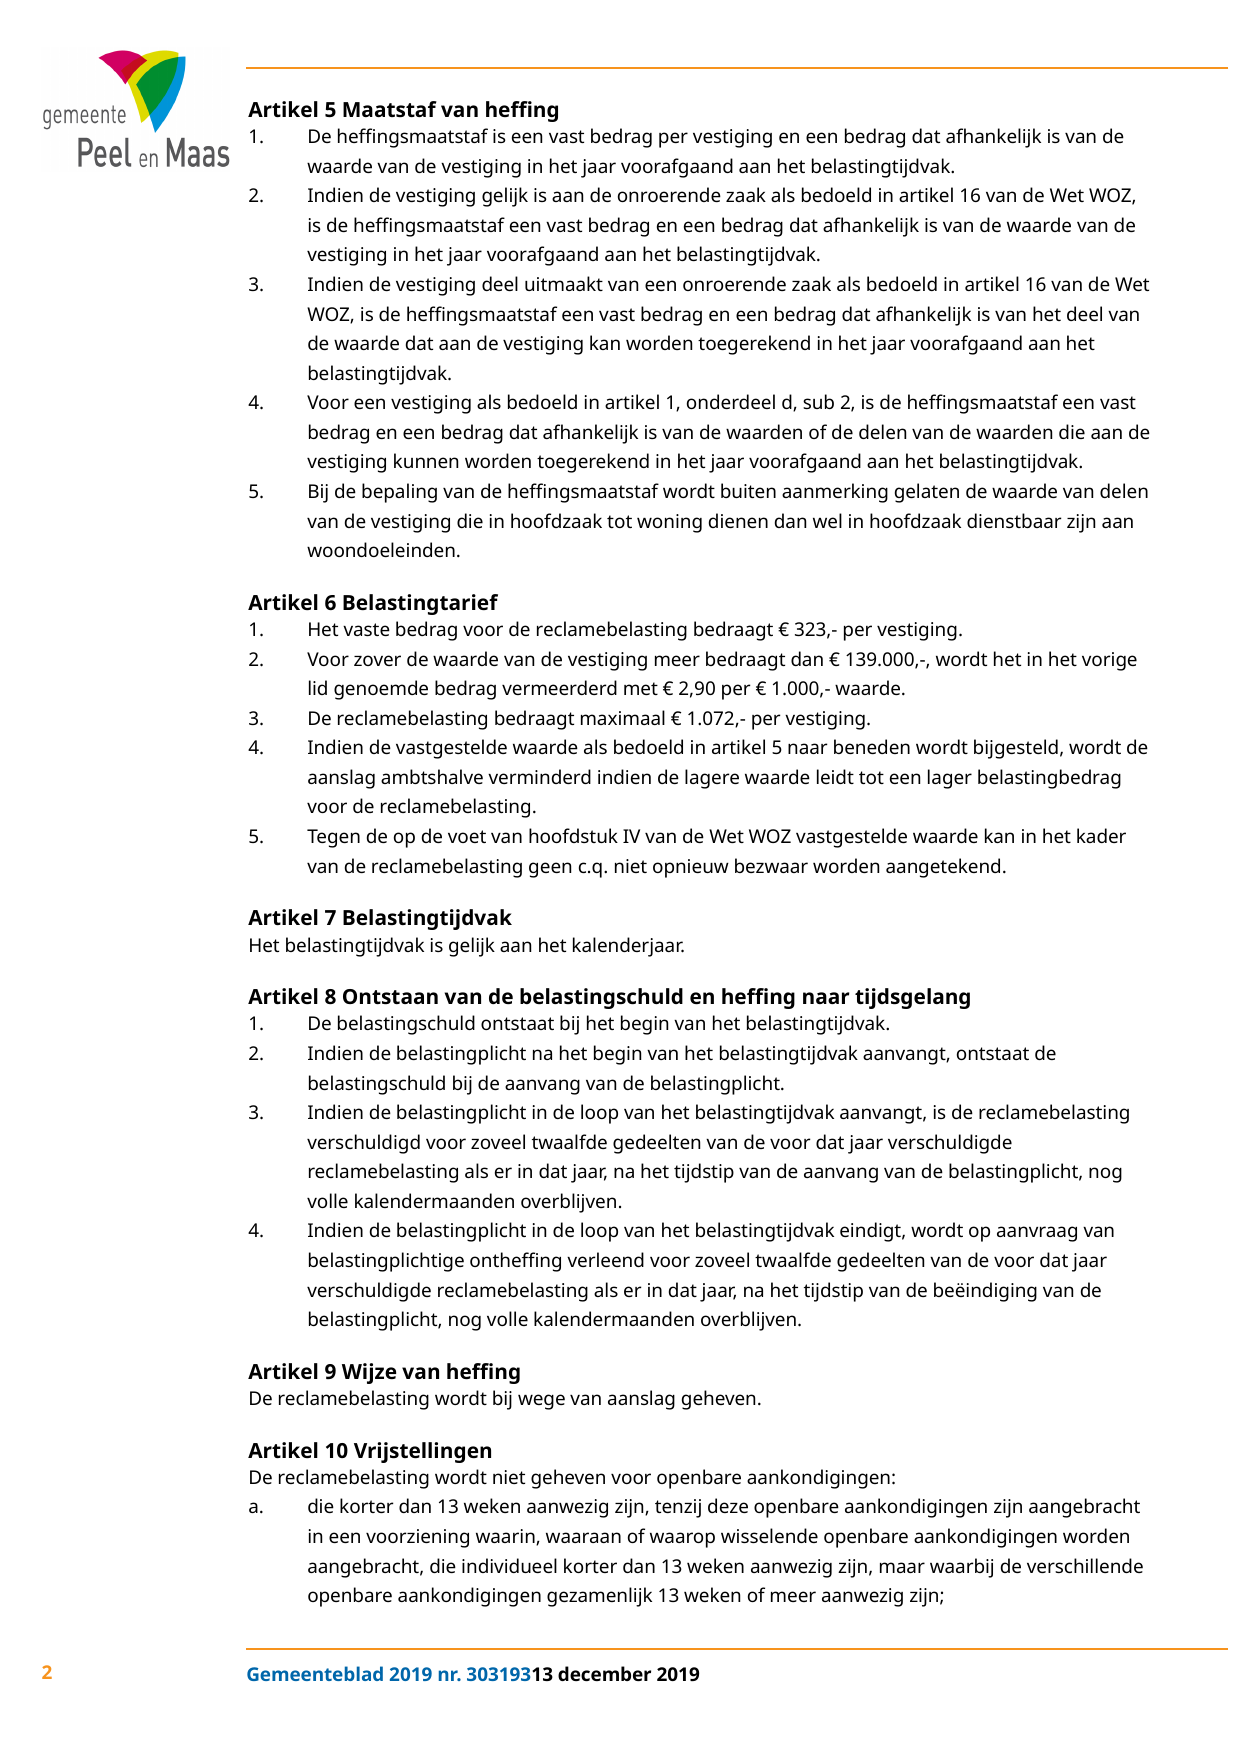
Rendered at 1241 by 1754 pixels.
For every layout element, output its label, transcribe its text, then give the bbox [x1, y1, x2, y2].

text Artikel 7 Belastingtijdvak [248, 903, 1152, 932]
list Voor zover de waarde van de vestiging meer bedraagt dan € 139.000,-, wordt het in het vorige lid genoemde bedrag vermeerderd met € 2,90 per € 1.000,- waarde. [248, 646, 1152, 701]
text Het belastingtijdvak is gelijk aan het kalenderjaar. [248, 932, 1152, 957]
list Voor een vestiging als bedoeld in artikel 1, onderdeel d, sub 2, is de heffingsmaatstaf een vast bedrag en een bedrag dat afhankelijk is van de waarden of de delen van de waarden die aan de vestiging kunnen worden toegerekend in het jaar voorafgaand aan het belastingtijdvak. [248, 389, 1152, 474]
list Bij de bepaling van de heffingsmaatstaf wordt buiten aanmerking gelaten de waarde van delen van de vestiging die in hoofdzaak tot woning dienen dan wel in hoofdzaak dienstbaar zijn aan woondoeleinden. [248, 478, 1152, 563]
list Indien de belastingplicht in de loop van het belastingtijdvak aanvangt, is de reclamebelasting verschuldigd voor zoveel twaalfde gedeelten van de voor dat jaar verschuldigde reclamebelasting als er in dat jaar, na het tijdstip van de aanvang van de belastingplicht, nog volle kalendermaanden overblijven. [248, 1099, 1152, 1214]
text Artikel 5 Maatstaf van heffing [248, 95, 1152, 123]
list Indien de vestiging gelijk is aan de onroerende zaak als bedoeld in artikel 16 van de Wet WOZ, is de heffingsmaatstaf een vast bedrag en een bedrag dat afhankelijk is van de waarde van de vestiging in het jaar voorafgaand aan het belastingtijdvak. [248, 182, 1152, 267]
text De reclamebelasting wordt bij wege van aanslag geheven. [248, 1385, 1152, 1411]
list Het vaste bedrag voor de reclamebelasting bedraagt € 323,- per vestiging. [248, 616, 1152, 642]
list Tegen de op de voet van hoofdstuk IV van de Wet WOZ vastgestelde waarde kan in het kader van de reclamebelasting geen c.q. niet opnieuw bezwaar worden aangetekend. [248, 823, 1152, 879]
list De reclamebelasting bedraagt maximaal € 1.072,- per vestiging. [248, 705, 1152, 731]
text Artikel 6 Belastingtarief [248, 588, 1152, 616]
list Indien de belastingplicht na het begin van het belastingtijdvak aanvangt, ontstaat de belastingschuld bij de aanvang van de belastingplicht. [248, 1040, 1152, 1096]
text Artikel 9 Wijze van heffing [248, 1357, 1152, 1385]
picture [41, 47, 231, 172]
list Indien de vestiging deel uitmaakt van een onroerende zaak als bedoeld in artikel 16 van de Wet WOZ, is de heffingsmaatstaf een vast bedrag en een bedrag dat afhankelijk is van het deel van de waarde dat aan de vestiging kan worden toegerekend in het jaar voorafgaand aan het belastingtijdvak. [248, 271, 1152, 386]
text Artikel 10 Vrijstellingen [248, 1436, 1152, 1464]
list De belastingschuld ontstaat bij het begin van het belastingtijdvak. [248, 1011, 1152, 1036]
list Indien de belastingplicht in de loop van het belastingtijdvak eindigt, wordt op aanvraag van belastingplichtige ontheffing verleend voor zoveel twaalfde gedeelten van de voor dat jaar verschuldigde reclamebelasting als er in dat jaar, na het tijdstip van de beëindiging van de belastingplicht, nog volle kalendermaanden overblijven. [248, 1218, 1152, 1332]
text Artikel 8 Ontstaan van de belastingschuld en heffing naar tijdsgelang [248, 982, 1152, 1011]
text De reclamebelasting wordt niet geheven voor openbare aankondigingen: [248, 1464, 1152, 1490]
list Indien de vastgestelde waarde als bedoeld in artikel 5 naar beneden wordt bijgesteld, wordt de aanslag ambtshalve verminderd indien de lagere waarde leidt tot een lager belastingbedrag voor de reclamebelasting. [248, 734, 1152, 819]
list die korter dan 13 weken aanwezig zijn, tenzij deze openbare aankondigingen zijn aangebracht in een voorziening waarin, waaraan of waarop wisselende openbare aankondigingen worden aangebracht, die individueel korter dan 13 weken aanwezig zijn, maar waarbij de verschillende openbare aankondigingen gezamenlijk 13 weken of meer aanwezig zijn; [248, 1494, 1152, 1608]
list De heffingsmaatstaf is een vast bedrag per vestiging en een bedrag dat afhankelijk is van de waarde van de vestiging in het jaar voorafgaand aan het belastingtijdvak. [248, 123, 1152, 178]
